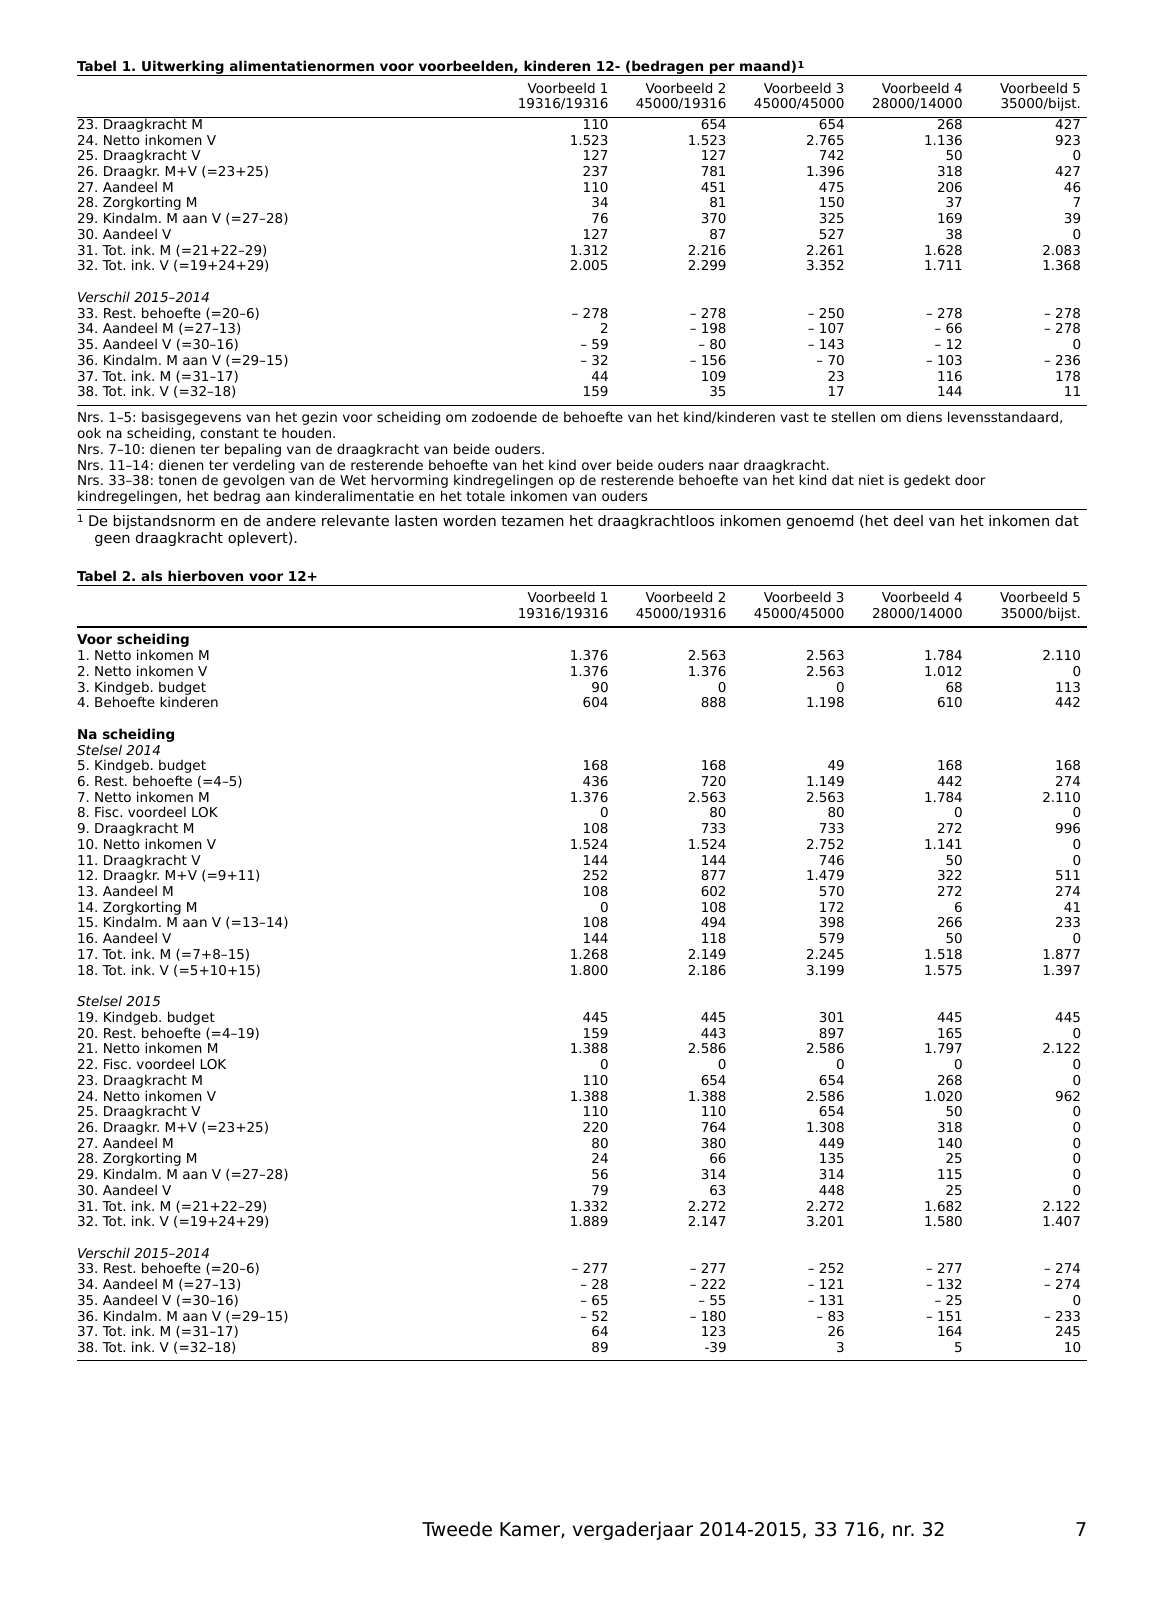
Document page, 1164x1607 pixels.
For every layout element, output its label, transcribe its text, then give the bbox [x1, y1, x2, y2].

table_cell 50 [850, 931, 968, 947]
table_cell 0 [732, 679, 850, 695]
table_cell 46 [969, 180, 1087, 195]
table_cell 37 [850, 195, 968, 211]
table_cell 0 [496, 900, 614, 915]
table_cell 23 [732, 368, 850, 384]
table_cell 18. Tot. ink. V (=5+10+15) [77, 963, 496, 978]
table_cell 1.376 [496, 664, 614, 679]
table_cell 1.524 [496, 837, 614, 852]
table_cell 5. Kindgeb. budget [77, 758, 496, 774]
table_cell 19. Kindgeb. budget [77, 1010, 496, 1025]
table_cell 66 [614, 1151, 732, 1167]
table_cell 168 [614, 758, 732, 774]
table_cell 2.272 [732, 1199, 850, 1214]
table_cell 746 [732, 853, 850, 868]
table_cell [496, 290, 614, 305]
table_cell 1.397 [969, 963, 1087, 978]
table_cell 206 [850, 180, 968, 195]
table_cell 0 [496, 1057, 614, 1073]
table_cell 2.147 [614, 1214, 732, 1230]
table_cell [969, 711, 1087, 727]
table_cell 108 [496, 915, 614, 931]
table_cell 733 [732, 821, 850, 837]
table_cell 318 [850, 1120, 968, 1136]
table_cell 451 [614, 180, 732, 195]
table_cell 654 [732, 1104, 850, 1120]
table_cell 0 [969, 853, 1087, 868]
table_cell [77, 1230, 496, 1246]
table_cell 6. Rest. behoefte (=4–5) [77, 774, 496, 789]
table_cell 272 [850, 821, 968, 837]
table_cell 0 [732, 1057, 850, 1073]
table_cell 144 [614, 853, 732, 868]
table_cell [969, 274, 1087, 290]
table_cell 34 [496, 195, 614, 211]
table_cell 37. Tot. ink. M (=31–17) [77, 1324, 496, 1340]
table_cell 127 [614, 148, 732, 164]
table_cell 113 [969, 679, 1087, 695]
table_cell 448 [732, 1183, 850, 1198]
table_cell [969, 1246, 1087, 1261]
table_cell 445 [496, 1010, 614, 1025]
table_cell 1.198 [732, 695, 850, 711]
table_cell 962 [969, 1088, 1087, 1104]
table_cell 2 [496, 321, 614, 337]
table_cell [969, 727, 1087, 742]
table_cell [969, 290, 1087, 305]
table_cell 41 [969, 900, 1087, 915]
table_cell 0 [969, 1183, 1087, 1198]
table_cell – 83 [732, 1309, 850, 1324]
table_cell – 143 [732, 337, 850, 353]
table_cell [496, 1246, 614, 1261]
table_cell 2.563 [732, 664, 850, 679]
table_cell 475 [732, 180, 850, 195]
table_cell Voorbeeld 5 35000/bijst. [969, 76, 1087, 117]
table_cell – 32 [496, 353, 614, 368]
table_cell 20. Rest. behoefte (=4–19) [77, 1025, 496, 1041]
table_cell [496, 742, 614, 758]
table_cell [732, 742, 850, 758]
table_header Tabel 1. Uitwerking alimentatienormen voor voorbeelden, kinderen 12- (bedragen per maand)1 [77, 59, 1087, 75]
table_cell 268 [850, 1073, 968, 1088]
table_cell 37. Tot. ink. M (=31–17) [77, 368, 496, 384]
table_cell – 222 [614, 1277, 732, 1293]
table_cell 38. Tot. ink. V (=32–18) [77, 384, 496, 404]
table_cell Verschil 2015–2014 [77, 1246, 496, 1261]
table_cell 159 [496, 1025, 614, 1041]
table_cell 1.012 [850, 664, 968, 679]
table_cell 36. Kindalm. M aan V (=29–15) [77, 1309, 496, 1324]
table_cell – 278 [969, 321, 1087, 337]
table_cell 996 [969, 821, 1087, 837]
table_cell 21. Netto inkomen M [77, 1041, 496, 1057]
table_cell 1.312 [496, 243, 614, 258]
table_cell – 250 [732, 305, 850, 321]
table_cell 0 [850, 805, 968, 821]
table_cell 314 [732, 1167, 850, 1183]
table_cell 1.524 [614, 837, 732, 852]
table_cell [732, 711, 850, 727]
table_cell 1.141 [850, 837, 968, 852]
table_cell 172 [732, 900, 850, 915]
table_cell 0 [969, 148, 1087, 164]
table_cell [850, 1230, 968, 1246]
table_cell 14. Zorgkorting M [77, 900, 496, 915]
table_cell 1.628 [850, 243, 968, 258]
table_cell 1.268 [496, 947, 614, 962]
table_cell 135 [732, 1151, 850, 1167]
table_cell 44 [496, 368, 614, 384]
table_cell 24. Netto inkomen V [77, 1088, 496, 1104]
table_cell 11 [969, 384, 1087, 404]
table_cell [969, 1230, 1087, 1246]
table_cell 1.797 [850, 1041, 968, 1057]
table_cell 443 [614, 1025, 732, 1041]
table_cell [969, 742, 1087, 758]
table_cell 76 [496, 211, 614, 227]
table_cell Voorbeeld 5 35000/bijst. [969, 586, 1087, 626]
table_cell – 274 [969, 1261, 1087, 1277]
table_cell 654 [614, 118, 732, 132]
table_cell 427 [969, 164, 1087, 179]
table_cell 764 [614, 1120, 732, 1136]
table_cell 29. Kindalm. M aan V (=27–28) [77, 1167, 496, 1183]
table_cell 24. Netto inkomen V [77, 133, 496, 148]
table_cell 3 [732, 1340, 850, 1360]
table_cell [732, 1246, 850, 1261]
table_cell 2.110 [969, 790, 1087, 805]
table_cell Voorbeeld 2 45000/19316 [614, 76, 732, 117]
table_cell 1.376 [496, 790, 614, 805]
table_cell [614, 1230, 732, 1246]
table_cell 30. Aandeel V [77, 1183, 496, 1198]
table_cell Verschil 2015–2014 [77, 290, 496, 305]
table_cell 80 [614, 805, 732, 821]
table_cell 0 [969, 1025, 1087, 1041]
table_cell [732, 290, 850, 305]
table_cell – 28 [496, 1277, 614, 1293]
table_cell 31. Tot. ink. M (=21+22–29) [77, 1199, 496, 1214]
table_cell 1.308 [732, 1120, 850, 1136]
table_cell 3.199 [732, 963, 850, 978]
table_cell 109 [614, 368, 732, 384]
table_cell – 278 [614, 305, 732, 321]
table_cell 654 [614, 1073, 732, 1088]
table_cell 56 [496, 1167, 614, 1183]
table_cell 325 [732, 211, 850, 227]
table_cell 50 [850, 148, 968, 164]
table_cell [850, 274, 968, 290]
table_cell 178 [969, 368, 1087, 384]
table_cell 7 [969, 195, 1087, 211]
table_cell 0 [969, 837, 1087, 852]
table_cell – 59 [496, 337, 614, 353]
table_cell 1.518 [850, 947, 968, 962]
table_cell [732, 628, 850, 648]
table_cell 237 [496, 164, 614, 179]
table_cell 28. Zorgkorting M [77, 1151, 496, 1167]
table_cell 3.201 [732, 1214, 850, 1230]
table_cell 0 [969, 1293, 1087, 1308]
table_cell – 107 [732, 321, 850, 337]
table_cell [614, 978, 732, 994]
table_cell 2.149 [614, 947, 732, 962]
table_cell Na scheiding [77, 727, 496, 742]
table_cell 90 [496, 679, 614, 695]
table_cell 89 [496, 1340, 614, 1360]
table_cell 108 [496, 821, 614, 837]
table_cell 27. Aandeel M [77, 1136, 496, 1151]
table_cell 87 [614, 227, 732, 242]
table_cell 449 [732, 1136, 850, 1151]
table_cell [969, 994, 1087, 1010]
table_cell 8. Fisc. voordeel LOK [77, 805, 496, 821]
table_cell [496, 711, 614, 727]
table_cell 266 [850, 915, 968, 931]
table_cell – 277 [496, 1261, 614, 1277]
table_cell 2.586 [614, 1041, 732, 1057]
table_cell 144 [496, 931, 614, 947]
table_cell 1. Netto inkomen M [77, 648, 496, 664]
table_cell 1.388 [614, 1088, 732, 1104]
table_cell 1.523 [614, 133, 732, 148]
table_cell 22. Fisc. voordeel LOK [77, 1057, 496, 1073]
table_cell 442 [850, 774, 968, 789]
table_cell 720 [614, 774, 732, 789]
table_cell 32. Tot. ink. V (=19+24+29) [77, 258, 496, 274]
table_cell 1.523 [496, 133, 614, 148]
table_cell 2.563 [732, 790, 850, 805]
table_cell 165 [850, 1025, 968, 1041]
table_cell 116 [850, 368, 968, 384]
table_cell 164 [850, 1324, 968, 1340]
table_cell – 151 [850, 1309, 968, 1324]
table_cell [614, 628, 732, 648]
table_cell 2.122 [969, 1041, 1087, 1057]
table_cell 923 [969, 133, 1087, 148]
table_cell 1.020 [850, 1088, 968, 1104]
table_cell 1.580 [850, 1214, 968, 1230]
table_cell 1.800 [496, 963, 614, 978]
table_cell – 121 [732, 1277, 850, 1293]
table_cell Voorbeeld 3 45000/45000 [732, 586, 850, 626]
table_cell 370 [614, 211, 732, 227]
table_cell 169 [850, 211, 968, 227]
table_cell 127 [496, 148, 614, 164]
table_cell 25. Draagkracht V [77, 148, 496, 164]
table_cell [614, 994, 732, 1010]
table_cell – 55 [614, 1293, 732, 1308]
table_cell 233 [969, 915, 1087, 931]
table_cell Voorbeeld 4 28000/14000 [850, 76, 968, 117]
table_cell 49 [732, 758, 850, 774]
table_cell 123 [614, 1324, 732, 1340]
table_cell – 233 [969, 1309, 1087, 1324]
table_cell 3. Kindgeb. budget [77, 679, 496, 695]
table_cell 494 [614, 915, 732, 931]
table_cell – 12 [850, 337, 968, 353]
table_cell [850, 711, 968, 727]
table_cell [850, 628, 968, 648]
table_cell 877 [614, 868, 732, 884]
table_cell [732, 1230, 850, 1246]
table_cell 10 [969, 1340, 1087, 1360]
table_cell 7. Netto inkomen M [77, 790, 496, 805]
table_cell 168 [496, 758, 614, 774]
table_cell 654 [732, 1073, 850, 1088]
table_cell 38 [850, 227, 968, 242]
table_cell 0 [969, 1151, 1087, 1167]
table_cell – 70 [732, 353, 850, 368]
table_cell – 180 [614, 1309, 732, 1324]
table_cell [969, 628, 1087, 648]
table_cell 781 [614, 164, 732, 179]
table_cell [496, 1230, 614, 1246]
table_cell Voorbeeld 4 28000/14000 [850, 586, 968, 626]
table_cell 144 [496, 853, 614, 868]
table_cell 1.376 [614, 664, 732, 679]
table_cell 32. Tot. ink. V (=19+24+29) [77, 1214, 496, 1230]
table_cell 442 [969, 695, 1087, 711]
table_cell 108 [496, 884, 614, 899]
table_cell 2.752 [732, 837, 850, 852]
table_cell Voorbeeld 1 19316/19316 [496, 76, 614, 117]
table_cell 268 [850, 118, 968, 132]
table_cell – 103 [850, 353, 968, 368]
table_cell 4. Behoefte kinderen [77, 695, 496, 711]
table_cell 445 [969, 1010, 1087, 1025]
table_cell [732, 994, 850, 1010]
table_cell – 198 [614, 321, 732, 337]
table_cell 220 [496, 1120, 614, 1136]
table_cell 1.877 [969, 947, 1087, 962]
table_cell – 236 [969, 353, 1087, 368]
table_cell [496, 978, 614, 994]
table_cell 25 [850, 1183, 968, 1198]
table_cell – 131 [732, 1293, 850, 1308]
table_cell 570 [732, 884, 850, 899]
table_cell 13. Aandeel M [77, 884, 496, 899]
table_cell 35. Aandeel V (=30–16) [77, 1293, 496, 1308]
table_cell 897 [732, 1025, 850, 1041]
table_cell 17 [732, 384, 850, 404]
table_cell 0 [969, 805, 1087, 821]
table_cell [77, 978, 496, 994]
table_cell 110 [496, 118, 614, 132]
table_cell 322 [850, 868, 968, 884]
table_cell 274 [969, 774, 1087, 789]
table_cell 0 [969, 931, 1087, 947]
table_cell [77, 274, 496, 290]
table_cell 2.765 [732, 133, 850, 148]
table_cell 1.479 [732, 868, 850, 884]
table_cell 245 [969, 1324, 1087, 1340]
table_cell 2.245 [732, 947, 850, 962]
table_cell [77, 76, 496, 117]
table_cell [496, 628, 614, 648]
table_cell 0 [969, 227, 1087, 242]
table_cell Voorbeeld 3 45000/45000 [732, 76, 850, 117]
table_cell 15. Kindalm. M aan V (=13–14) [77, 915, 496, 931]
table_cell 0 [969, 1073, 1087, 1088]
table_cell 610 [850, 695, 968, 711]
table_cell – 25 [850, 1293, 968, 1308]
table_cell [850, 978, 968, 994]
table_cell 28. Zorgkorting M [77, 195, 496, 211]
table_cell 2.563 [614, 790, 732, 805]
table_cell 1.575 [850, 963, 968, 978]
table_cell [614, 742, 732, 758]
table_cell 0 [496, 805, 614, 821]
table_cell 2.005 [496, 258, 614, 274]
table_cell [614, 274, 732, 290]
table_cell 2.186 [614, 963, 732, 978]
table_cell [496, 994, 614, 1010]
table_cell – 278 [496, 305, 614, 321]
table_cell [732, 978, 850, 994]
table_cell 144 [850, 384, 968, 404]
table_cell 25. Draagkracht V [77, 1104, 496, 1120]
table_cell 0 [969, 1167, 1087, 1183]
table_cell 80 [496, 1136, 614, 1151]
table_cell 35. Aandeel V (=30–16) [77, 337, 496, 353]
table_cell 33. Rest. behoefte (=20–6) [77, 1261, 496, 1277]
table_cell 398 [732, 915, 850, 931]
table_cell 2.563 [614, 648, 732, 664]
table_cell 436 [496, 774, 614, 789]
table_cell 63 [614, 1183, 732, 1198]
table_cell 272 [850, 884, 968, 899]
table_cell 1.332 [496, 1199, 614, 1214]
table_cell Voor scheiding [77, 628, 496, 648]
table_cell 2.272 [614, 1199, 732, 1214]
table_cell 742 [732, 148, 850, 164]
table_cell [496, 727, 614, 742]
table_cell 733 [614, 821, 732, 837]
table_cell 445 [614, 1010, 732, 1025]
table_cell – 52 [496, 1309, 614, 1324]
table_cell 3.352 [732, 258, 850, 274]
table_cell – 252 [732, 1261, 850, 1277]
table_cell – 278 [969, 305, 1087, 321]
table_cell [969, 978, 1087, 994]
table_cell [614, 727, 732, 742]
table_cell 110 [496, 1104, 614, 1120]
table_cell [496, 274, 614, 290]
table_cell 24 [496, 1151, 614, 1167]
table_cell 1 De bijstandsnorm en de andere relevante lasten worden tezamen het draagkrachtloos inkomen genoemd (het deel van het inkomen dat geen draagkracht oplevert). [77, 510, 1087, 547]
table_cell 2.110 [969, 648, 1087, 664]
table_cell 26. Draagkr. M+V (=23+25) [77, 164, 496, 179]
table_cell 140 [850, 1136, 968, 1151]
table_cell – 277 [614, 1261, 732, 1277]
table_cell 23. Draagkracht M [77, 118, 496, 132]
table_cell 0 [969, 1057, 1087, 1073]
table_cell 16. Aandeel V [77, 931, 496, 947]
table_cell 17. Tot. ink. M (=7+8–15) [77, 947, 496, 962]
table_cell 527 [732, 227, 850, 242]
table_cell – 65 [496, 1293, 614, 1308]
table_cell 318 [850, 164, 968, 179]
table_cell -39 [614, 1340, 732, 1360]
table_cell 110 [496, 180, 614, 195]
table_cell 604 [496, 695, 614, 711]
table_cell 110 [614, 1104, 732, 1120]
table_cell [850, 1246, 968, 1261]
table_cell 25 [850, 1151, 968, 1167]
table_cell 2.299 [614, 258, 732, 274]
table_cell 50 [850, 853, 968, 868]
table_cell – 80 [614, 337, 732, 353]
table_cell 159 [496, 384, 614, 404]
table_cell 64 [496, 1324, 614, 1340]
table_cell 1.407 [969, 1214, 1087, 1230]
table_cell 5 [850, 1340, 968, 1360]
table_cell 579 [732, 931, 850, 947]
table_cell [850, 742, 968, 758]
table_cell 23. Draagkracht M [77, 1073, 496, 1088]
table_cell 252 [496, 868, 614, 884]
table_cell 34. Aandeel M (=27–13) [77, 1277, 496, 1293]
table_cell 80 [732, 805, 850, 821]
table_cell 118 [614, 931, 732, 947]
table_cell 108 [614, 900, 732, 915]
table_cell 110 [496, 1073, 614, 1088]
table_cell 0 [614, 679, 732, 695]
table_cell 1.396 [732, 164, 850, 179]
table_cell 11. Draagkracht V [77, 853, 496, 868]
table_cell 1.682 [850, 1199, 968, 1214]
table_cell 0 [969, 1104, 1087, 1120]
table_cell 888 [614, 695, 732, 711]
table_cell 150 [732, 195, 850, 211]
table_cell 9. Draagkracht M [77, 821, 496, 837]
table_cell 27. Aandeel M [77, 180, 496, 195]
table_cell 34. Aandeel M (=27–13) [77, 321, 496, 337]
table_cell 2.083 [969, 243, 1087, 258]
table_header Tabel 2. als hierboven voor 12+ [77, 569, 1087, 584]
table_cell 30. Aandeel V [77, 227, 496, 242]
table_cell [614, 711, 732, 727]
table_cell 2.216 [614, 243, 732, 258]
table_cell [732, 274, 850, 290]
table_cell Voorbeeld 1 19316/19316 [496, 586, 614, 626]
table_cell [850, 994, 968, 1010]
table_cell 168 [969, 758, 1087, 774]
table_cell 68 [850, 679, 968, 695]
table_cell 127 [496, 227, 614, 242]
table_cell – 156 [614, 353, 732, 368]
table_cell 380 [614, 1136, 732, 1151]
table_cell 39 [969, 211, 1087, 227]
table_cell 81 [614, 195, 732, 211]
table_cell 445 [850, 1010, 968, 1025]
table_cell 0 [969, 1136, 1087, 1151]
table_cell 427 [969, 118, 1087, 132]
table_cell Stelsel 2015 [77, 994, 496, 1010]
table_cell 511 [969, 868, 1087, 884]
table_cell 1.368 [969, 258, 1087, 274]
table_cell 654 [732, 118, 850, 132]
table_cell 1.784 [850, 790, 968, 805]
table_cell 0 [969, 337, 1087, 353]
table_cell – 132 [850, 1277, 968, 1293]
table_cell 301 [732, 1010, 850, 1025]
table_cell 1.784 [850, 648, 968, 664]
table_cell 31. Tot. ink. M (=21+22–29) [77, 243, 496, 258]
table_cell 2.563 [732, 648, 850, 664]
table_cell 26. Draagkr. M+V (=23+25) [77, 1120, 496, 1136]
table_cell 1.889 [496, 1214, 614, 1230]
table_cell 50 [850, 1104, 968, 1120]
table_cell 26 [732, 1324, 850, 1340]
table_cell 1.388 [496, 1041, 614, 1057]
table_cell 12. Draagkr. M+V (=9+11) [77, 868, 496, 884]
table_cell – 278 [850, 305, 968, 321]
table_cell 168 [850, 758, 968, 774]
table_cell 29. Kindalm. M aan V (=27–28) [77, 211, 496, 227]
table_cell 0 [614, 1057, 732, 1073]
table_cell 1.149 [732, 774, 850, 789]
table_cell – 66 [850, 321, 968, 337]
table_cell 79 [496, 1183, 614, 1198]
table_cell 1.376 [496, 648, 614, 664]
table_cell 115 [850, 1167, 968, 1183]
table_cell [614, 1246, 732, 1261]
table_cell [850, 290, 968, 305]
table_cell 2.122 [969, 1199, 1087, 1214]
table_cell Stelsel 2014 [77, 742, 496, 758]
table_cell 33. Rest. behoefte (=20–6) [77, 305, 496, 321]
table_cell 36. Kindalm. M aan V (=29–15) [77, 353, 496, 368]
table_cell [732, 727, 850, 742]
table_cell [614, 290, 732, 305]
table_cell 274 [969, 884, 1087, 899]
table_cell – 277 [850, 1261, 968, 1277]
table_cell 2.261 [732, 243, 850, 258]
table_cell 1.388 [496, 1088, 614, 1104]
table_cell 2.586 [732, 1041, 850, 1057]
table_cell [850, 727, 968, 742]
table_cell 1.136 [850, 133, 968, 148]
table_cell Nrs. 1–5: basisgegevens van het gezin voor scheiding om zodoende de behoefte van het kind/kinderen vast te stellen om diens levensstandaard, ook na scheiding, constant te houden. Nrs. 7–10: dienen ter bepaling van de draagkracht van beide ouders. Nrs. 11–14: dienen ter verdeling van de resterende behoefte van het kind over beide ouders naar draagkracht. Nrs. 33–38: tonen de gevolgen van de Wet hervorming kindregelingen op de resterende behoefte van het kind dat niet is gedekt door kindregelingen, het bedrag aan kinderalimentatie en het totale inkomen van ouders [77, 406, 1087, 509]
table_cell [77, 586, 496, 626]
table_cell 0 [850, 1057, 968, 1073]
table_cell 6 [850, 900, 968, 915]
table_cell 2.586 [732, 1088, 850, 1104]
table_cell [77, 711, 496, 727]
table_cell 2. Netto inkomen V [77, 664, 496, 679]
table_cell – 274 [969, 1277, 1087, 1293]
table_cell 35 [614, 384, 732, 404]
table_cell Voorbeeld 2 45000/19316 [614, 586, 732, 626]
table_cell 1.711 [850, 258, 968, 274]
table_cell 0 [969, 1120, 1087, 1136]
table_cell 602 [614, 884, 732, 899]
table_cell 0 [969, 664, 1087, 679]
table_cell 10. Netto inkomen V [77, 837, 496, 852]
table_cell 38. Tot. ink. V (=32–18) [77, 1340, 496, 1360]
table_cell 314 [614, 1167, 732, 1183]
